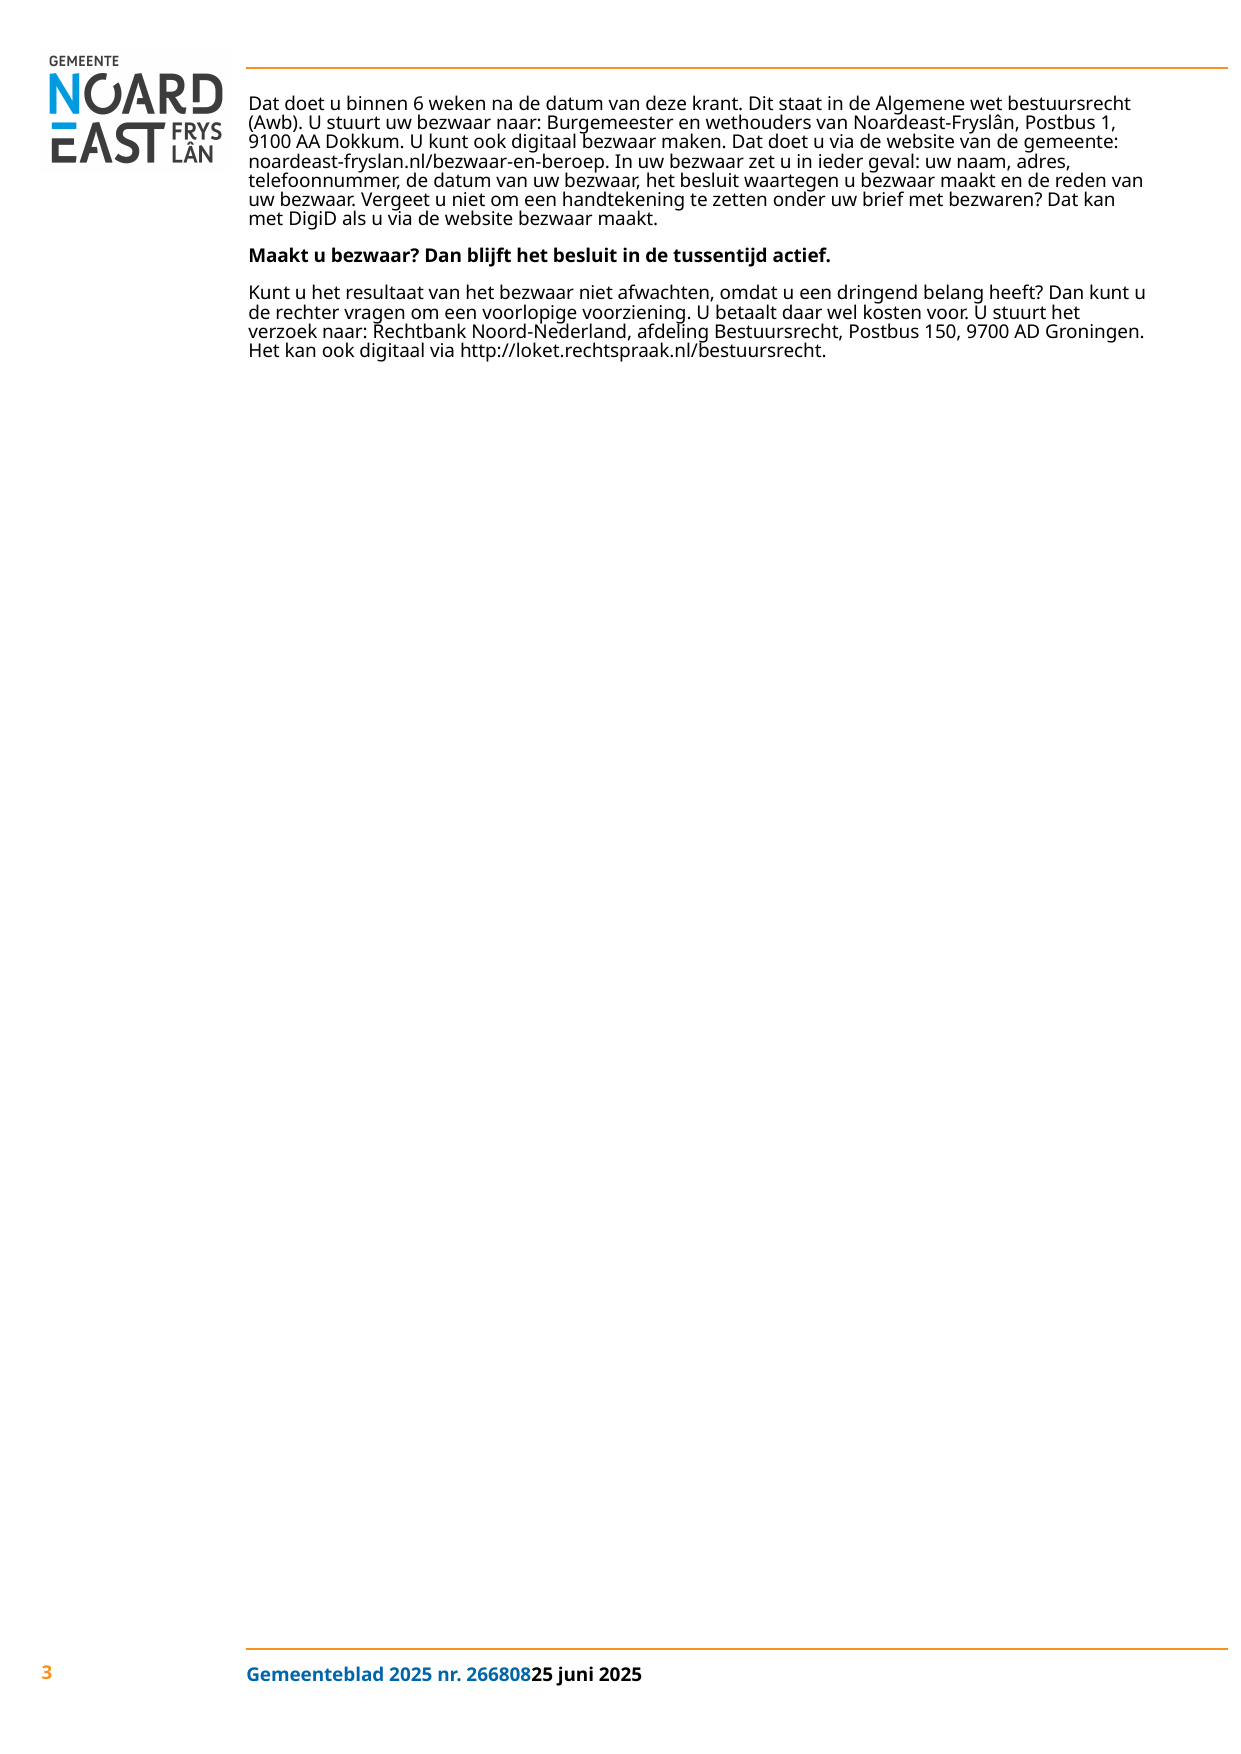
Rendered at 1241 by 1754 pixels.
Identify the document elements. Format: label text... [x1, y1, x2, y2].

picture [41, 47, 231, 172]
text Kunt u het resultaat van het bezwaar niet afwachten, omdat u een dringend belang heeft? Dan kunt u de rechter vragen om een voorlopige voorziening. U betaalt daar wel kosten voor. U stuurt het verzoek naar: Rechtbank Noord-Nederland, afdeling Bestuursrecht, Postbus 150, 9700 AD Groningen. Het kan ook digitaal via http://loket.rechtspraak.nl/bestuursrecht. [248, 284, 1152, 361]
text Dat doet u binnen 6 weken na de datum van deze krant. Dit staat in de Algemene wet bestuursrecht (Awb). U stuurt uw bezwaar naar: Burgemeester en wethouders van Noardeast-Fryslân, Postbus 1, 9100 AA Dokkum. U kunt ook digitaal bezwaar maken. Dat doet u via de website van de gemeente: noardeast-fryslan.nl/bezwaar-en-beroep. In uw bezwaar zet u in ieder geval: uw naam, adres, telefoonnummer, de datum van uw bezwaar, het besluit waartegen u bezwaar maakt en de reden van uw bezwaar. Vergeet u niet om een handtekening te zetten onder uw brief met bezwaren? Dat kan met DigiD als u via de website bezwaar maakt. [248, 95, 1152, 230]
text Maakt u bezwaar? Dan blijft het besluit in de tussentijd actief. [248, 247, 1152, 267]
